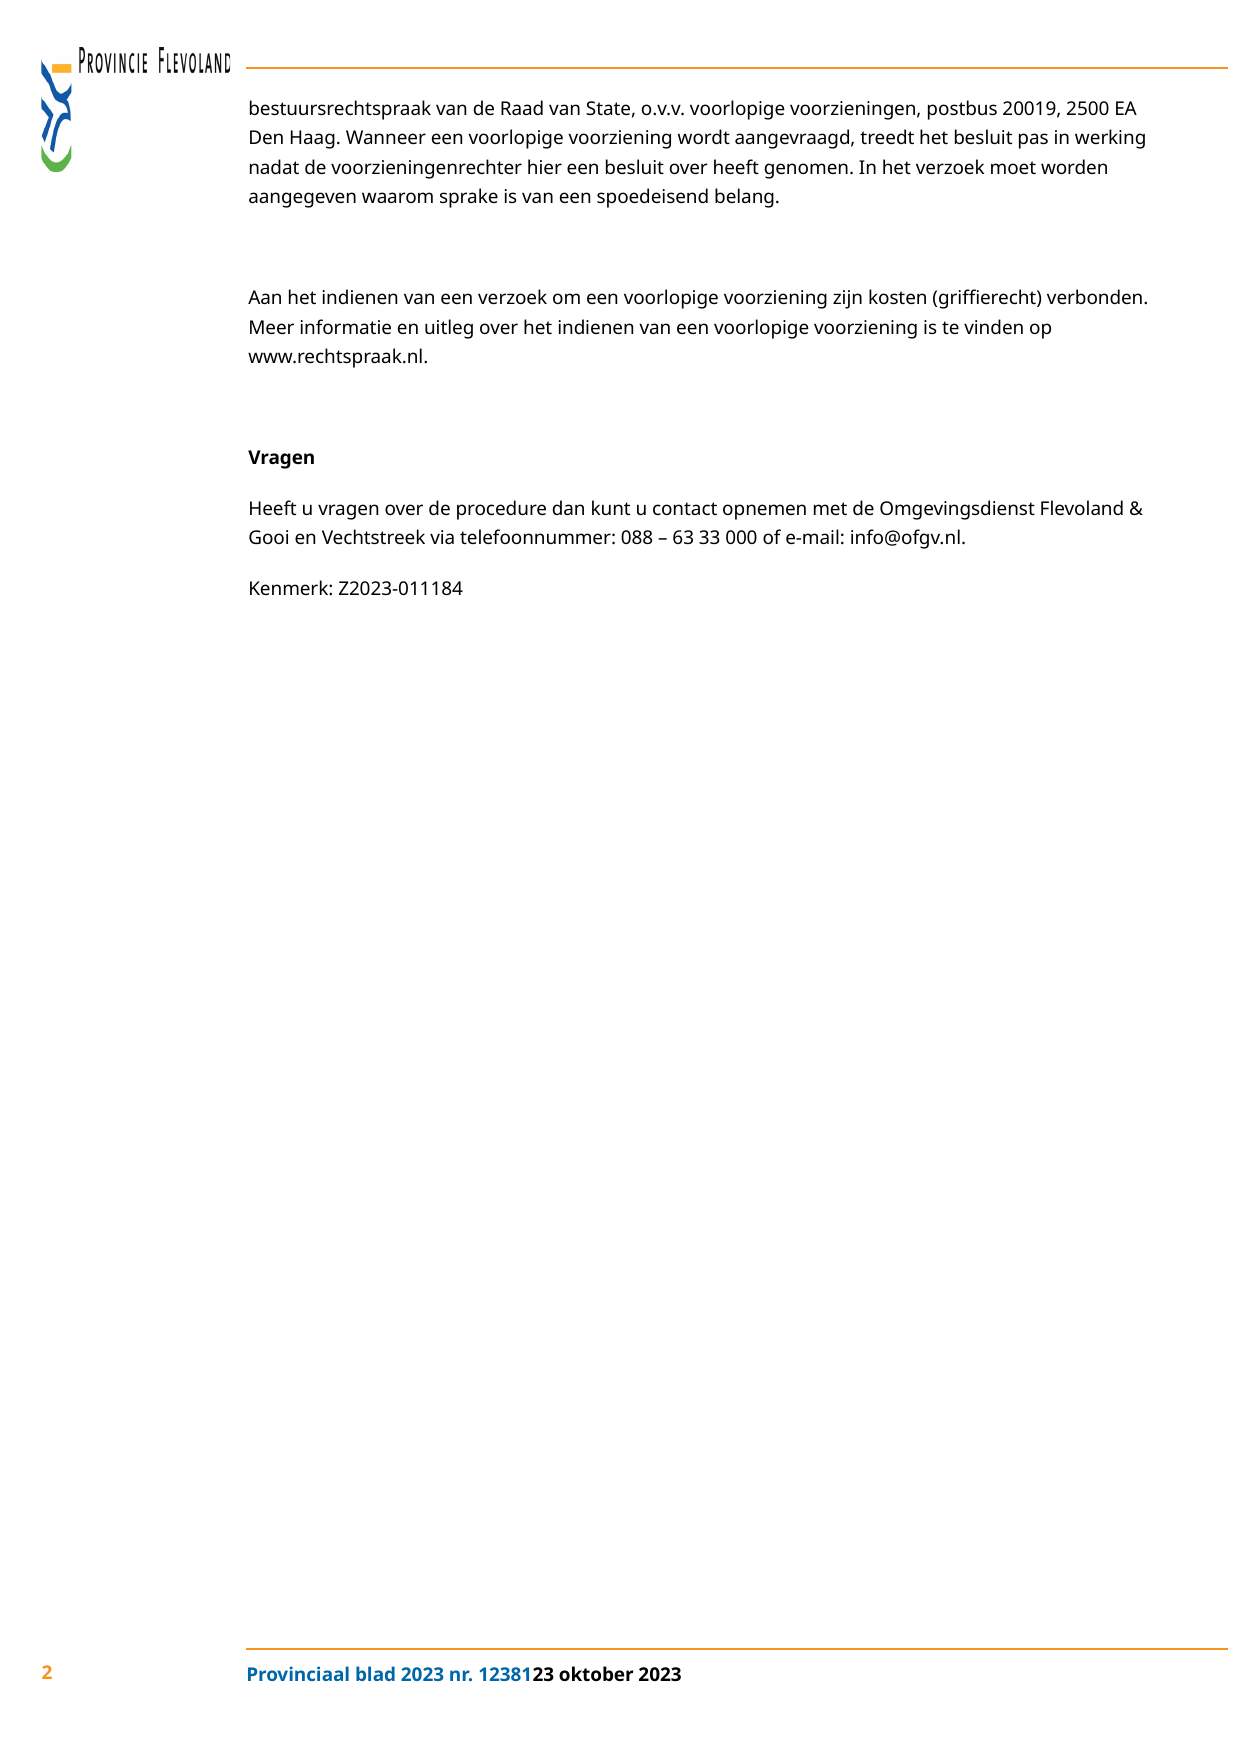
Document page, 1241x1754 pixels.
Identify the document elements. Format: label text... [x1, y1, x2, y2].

text Heeft u vragen over de procedure dan kunt u contact opnemen met de Omgevingsdienst Flevoland & Gooi en Vechtstreek via telefoonnummer: 088 – 63 33 000 of e-mail: info@ofgv.nl. [248, 495, 1152, 550]
text bestuursrechtspraak van de Raad van State, o.v.v. voorlopige voorzieningen, postbus 20019, 2500 EA Den Haag. Wanneer een voorlopige voorziening wordt aangevraagd, treedt het besluit pas in werking nadat de voorzieningenrechter hier een besluit over heeft genomen. In het verzoek moet worden aangegeven waarom sprake is van een spoedeisend belang. [248, 95, 1152, 209]
picture [41, 47, 231, 172]
text Vragen [248, 444, 1152, 470]
text Aan het indienen van een verzoek om een voorlopige voorziening zijn kosten (griffierecht) verbonden. Meer informatie en uitleg over het indienen van een voorlopige voorziening is te vinden op www.rechtspraak.nl. [248, 284, 1152, 369]
text Kenmerk: Z2023-011184 [248, 575, 1152, 601]
